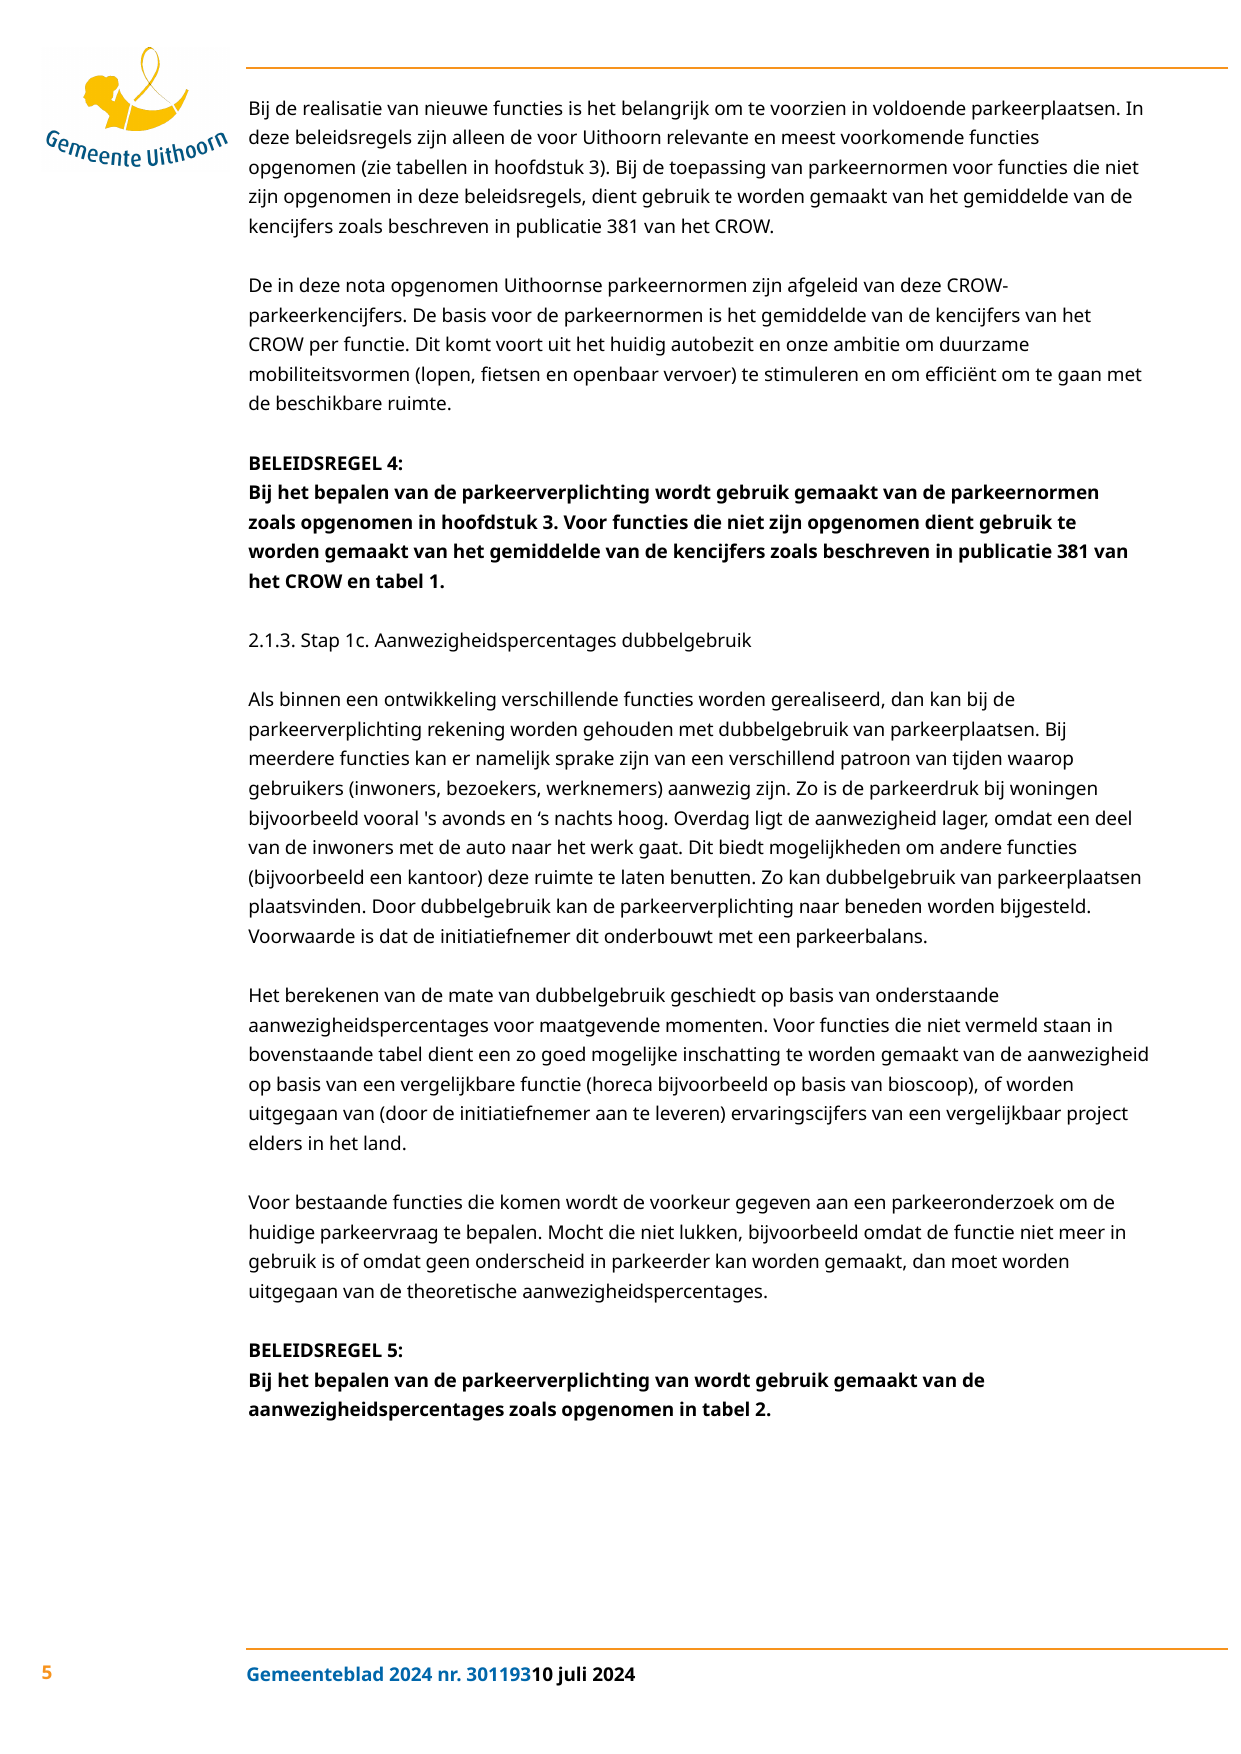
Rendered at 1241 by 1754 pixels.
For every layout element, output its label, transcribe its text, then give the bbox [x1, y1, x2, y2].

text 2.1.3. Stap 1c. Aanwezigheidspercentages dubbelgebruik [248, 627, 1152, 653]
text Bij het bepalen van de parkeerverplichting wordt gebruik gemaakt van de parkeernormen zoals opgenomen in hoofdstuk 3. Voor functies die niet zijn opgenomen dient gebruik te worden gemaakt van het gemiddelde van de kencijfers zoals beschreven in publicatie 381 van het CROW en tabel 1. [248, 479, 1152, 594]
text Als binnen een ontwikkeling verschillende functies worden gerealiseerd, dan kan bij de parkeerverplichting rekening worden gehouden met dubbelgebruik van parkeerplaatsen. Bij meerdere functies kan er namelijk sprake zijn van een verschillend patroon van tijden waarop gebruikers (inwoners, bezoekers, werknemers) aanwezig zijn. Zo is de parkeerdruk bij woningen bijvoorbeeld vooral 's avonds en ‘s nachts hoog. Overdag ligt de aanwezigheid lager, omdat een deel van de inwoners met de auto naar het werk gaat. Dit biedt mogelijkheden om andere functies (bijvoorbeeld een kantoor) deze ruimte te laten benutten. Zo kan dubbelgebruik van parkeerplaatsen plaatsvinden. Door dubbelgebruik kan de parkeerverplichting naar beneden worden bijgesteld. Voorwaarde is dat de initiatiefnemer dit onderbouwt met een parkeerbalans. [248, 686, 1152, 949]
text BELEIDSREGEL 4: [248, 450, 1152, 476]
text BELEIDSREGEL 5: [248, 1337, 1152, 1363]
text Het berekenen van de mate van dubbelgebruik geschiedt op basis van onderstaande aanwezigheidspercentages voor maatgevende momenten. Voor functies die niet vermeld staan in bovenstaande tabel dient een zo goed mogelijke inschatting te worden gemaakt van de aanwezigheid op basis van een vergelijkbare functie (horeca bijvoorbeeld op basis van bioscoop), of worden uitgegaan van (door de initiatiefnemer aan te leveren) ervaringscijfers van een vergelijkbaar project elders in het land. [248, 982, 1152, 1156]
text De in deze nota opgenomen Uithoornse parkeernormen zijn afgeleid van deze CROW-parkeerkencijfers. De basis voor de parkeernormen is het gemiddelde van de kencijfers van het CROW per functie. Dit komt voort uit het huidig autobezit en onze ambitie om duurzame mobiliteitsvormen (lopen, fietsen en openbaar vervoer) te stimuleren en om efficiënt om te gaan met de beschikbare ruimte. [248, 272, 1152, 416]
picture [41, 47, 231, 172]
text Bij de realisatie van nieuwe functies is het belangrijk om te voorzien in voldoende parkeerplaatsen. In deze beleidsregels zijn alleen de voor Uithoorn relevante en meest voorkomende functies opgenomen (zie tabellen in hoofdstuk 3). Bij de toepassing van parkeernormen voor functies die niet zijn opgenomen in deze beleidsregels, dient gebruik te worden gemaakt van het gemiddelde van de kencijfers zoals beschreven in publicatie 381 van het CROW. [248, 95, 1152, 239]
text Bij het bepalen van de parkeerverplichting van wordt gebruik gemaakt van de aanwezigheidspercentages zoals opgenomen in tabel 2. [248, 1367, 1152, 1422]
text Voor bestaande functies die komen wordt de voorkeur gegeven aan een parkeeronderzoek om de huidige parkeervraag te bepalen. Mocht die niet lukken, bijvoorbeeld omdat de functie niet meer in gebruik is of omdat geen onderscheid in parkeerder kan worden gemaakt, dan moet worden uitgegaan van de theoretische aanwezigheidspercentages. [248, 1189, 1152, 1304]
